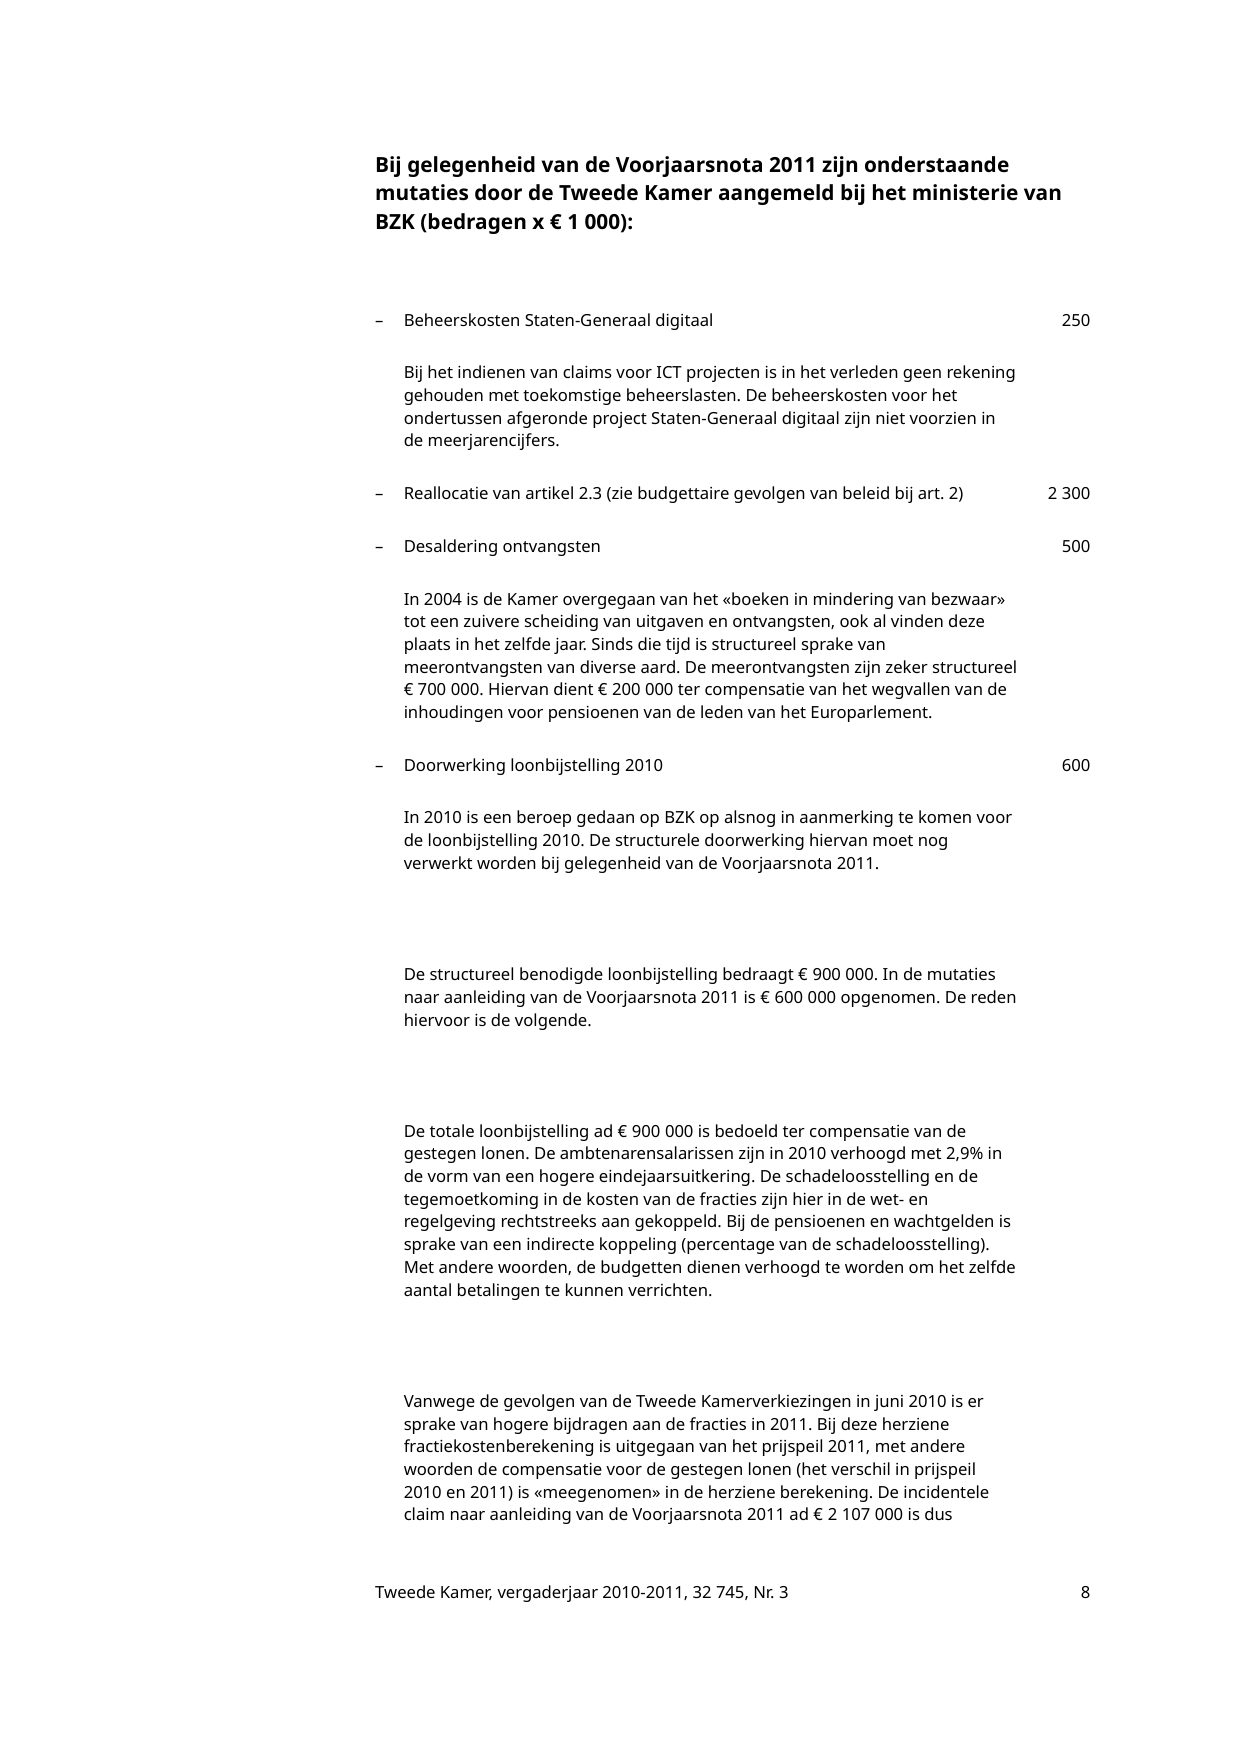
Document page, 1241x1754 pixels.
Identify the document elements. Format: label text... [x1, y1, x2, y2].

table_cell [404, 904, 1018, 963]
table_cell – [375, 754, 403, 806]
table_cell [1019, 361, 1090, 482]
table_cell [1019, 806, 1090, 904]
table_cell [375, 1119, 403, 1331]
table_header Beheerskosten Staten-Generaal digitaal [404, 308, 1018, 361]
table_cell [375, 963, 403, 1061]
table_cell Doorwerking loonbijstelling 2010 [404, 754, 1018, 806]
table_cell [375, 587, 403, 753]
table_cell [375, 1389, 403, 1526]
text Bij gelegenheid van de Voorjaarsnota 2011 zijn onderstaande mutaties door de Tweede Kamer aangemeld bij het ministerie van BZK (bedragen x € 1 000): [375, 150, 1090, 235]
table_cell [375, 904, 403, 963]
table_cell [1019, 587, 1090, 753]
table_cell [375, 361, 403, 482]
table_cell Vanwege de gevolgen van de Tweede Kamerverkiezingen in juni 2010 is er sprake van hogere bijdragen aan de fracties in 2011. Bij deze herziene fractiekostenberekening is uitgegaan van het prijspeil 2011, met andere woorden de compensatie voor de gestegen lonen (het verschil in prijspeil 2010 en 2011) is «meegenomen» in de herziene berekening. De incidentele claim naar aanleiding van de Voorjaarsnota 2011 ad € 2 107 000 is dus [404, 1389, 1018, 1526]
table_cell 600 [1019, 754, 1090, 806]
table_header – [375, 308, 403, 361]
table_cell [404, 1331, 1018, 1389]
table_cell [1019, 1389, 1090, 1526]
table_cell – [375, 482, 403, 534]
table_cell [1019, 1061, 1090, 1119]
table_cell Reallocatie van artikel 2.3 (zie budgettaire gevolgen van beleid bij art. 2) [404, 482, 1018, 534]
table_header 250 [1019, 308, 1090, 361]
table_cell De totale loonbijstelling ad € 900 000 is bedoeld ter compensatie van de gestegen lonen. De ambtenarensalarissen zijn in 2010 verhoogd met 2,9% in de vorm van een hogere eindejaarsuitkering. De schadeloosstelling en de tegemoetkoming in de kosten van de fracties zijn hier in de wet- en regelgeving rechtstreeks aan gekoppeld. Bij de pensioenen en wachtgelden is sprake van een indirecte koppeling (percentage van de schadeloosstelling). Met andere woorden, de budgetten dienen verhoogd te worden om het zelfde aantal betalingen te kunnen verrichten. [404, 1119, 1018, 1331]
table_cell [375, 806, 403, 904]
table_cell De structureel benodigde loonbijstelling bedraagt € 900 000. In de mutaties naar aanleiding van de Voorjaarsnota 2011 is € 600 000 opgenomen. De reden hiervoor is de volgende. [404, 963, 1018, 1061]
table_cell Desaldering ontvangsten [404, 535, 1018, 587]
table_cell [404, 1061, 1018, 1119]
table_cell [375, 1331, 403, 1389]
table_cell 500 [1019, 535, 1090, 587]
table_cell [1019, 1119, 1090, 1331]
table_cell In 2004 is de Kamer overgegaan van het «boeken in mindering van bezwaar» tot een zuivere scheiding van uitgaven en ontvangsten, ook al vinden deze plaats in het zelfde jaar. Sinds die tijd is structureel sprake van meerontvangsten van diverse aard. De meerontvangsten zijn zeker structureel € 700 000. Hiervan dient € 200 000 ter compensatie van het wegvallen van de inhoudingen voor pensioenen van de leden van het Europarlement. [404, 587, 1018, 753]
table_cell In 2010 is een beroep gedaan op BZK op alsnog in aanmerking te komen voor de loonbijstelling 2010. De structurele doorwerking hiervan moet nog verwerkt worden bij gelegenheid van de Voorjaarsnota 2011. [404, 806, 1018, 904]
table_cell Bij het indienen van claims voor ICT projecten is in het verleden geen rekening gehouden met toekomstige beheerslasten. De beheerskosten voor het ondertussen afgeronde project Staten-Generaal digitaal zijn niet voorzien in de meerjarencijfers. [404, 361, 1018, 482]
table_cell [1019, 963, 1090, 1061]
table_cell [1019, 904, 1090, 963]
table_cell – [375, 535, 403, 587]
table_cell [1019, 1331, 1090, 1389]
table_cell 2 300 [1019, 482, 1090, 534]
table_cell [375, 1061, 403, 1119]
